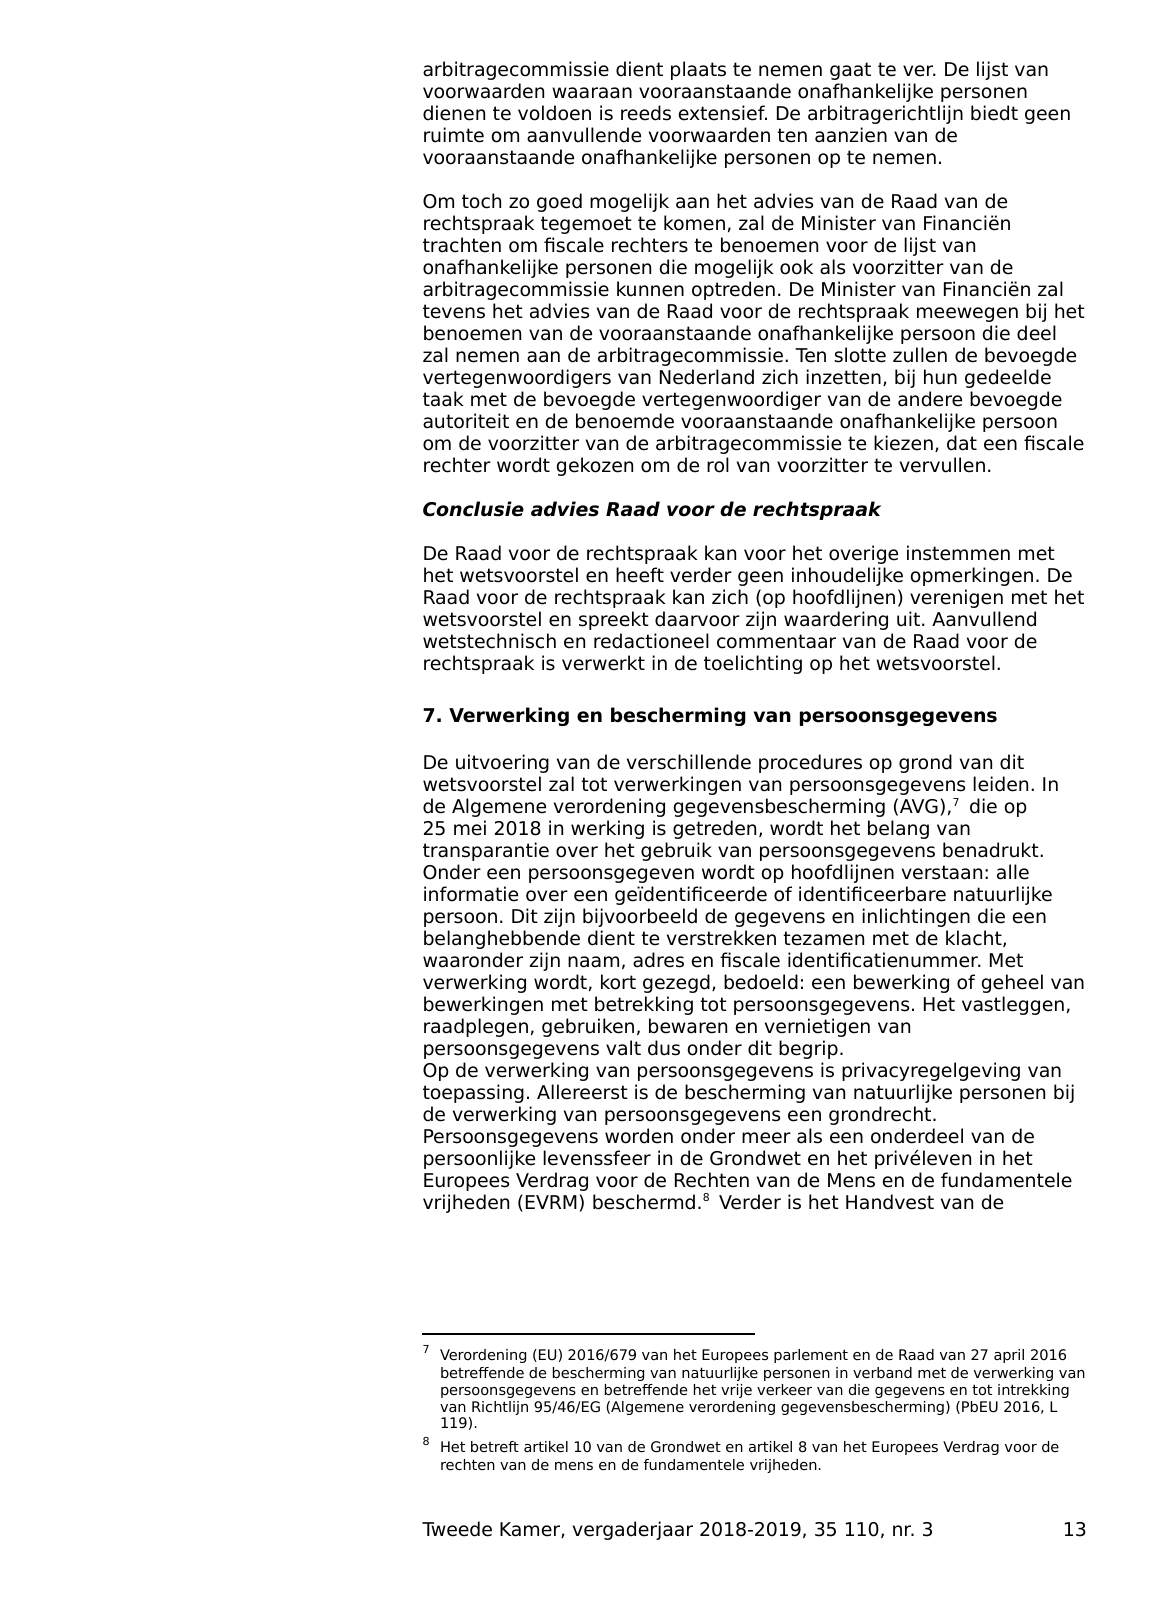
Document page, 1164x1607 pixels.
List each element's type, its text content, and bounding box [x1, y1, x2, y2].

text Om toch zo goed mogelijk aan het advies van de Raad van de rechtspraak tegemoet te komen, zal de Minister van Financiën trachten om fiscale rechters te benoemen voor de lijst van onafhankelijke personen die mogelijk ook als voorzitter van de arbitragecommissie kunnen optreden. De Minister van Financiën zal tevens het advies van de Raad voor de rechtspraak meewegen bij het benoemen van de vooraanstaande onafhankelijke persoon die deel zal nemen aan de arbitragecommissie. Ten slotte zullen de bevoegde vertegenwoordigers van Nederland zich inzetten, bij hun gedeelde taak met de bevoegde vertegenwoordiger van de andere bevoegde autoriteit en de benoemde vooraanstaande onafhankelijke persoon om de voorzitter van de arbitragecommissie te kiezen, dat een fiscale rechter wordt gekozen om de rol van voorzitter te vervullen. [422, 191, 1087, 477]
subtitle 7. Verwerking en bescherming van persoonsgegevens [422, 705, 1087, 727]
text Verordening (EU) 2016/679 van het Europees parlement en de Raad van 27 april 2016 betreffende de bescherming van natuurlijke personen in verband met de verwerking van persoonsgegevens en betreffende het vrije verkeer van die gegevens en tot intrekking van Richtlijn 95/46/EG (Algemene verordening gegevensbescherming) (PbEU 2016, L 119). [422, 1343, 1087, 1432]
subtitle Conclusie advies Raad voor de rechtspraak [422, 499, 1087, 521]
text De uitvoering van de verschillende procedures op grond van dit wetsvoorstel zal tot verwerkingen van persoonsgegevens leiden. In de Algemene verordening gegevensbescherming (AVG), die op 25 mei 2018 in werking is getreden, wordt het belang van transparantie over het gebruik van persoonsgegevens benadrukt. Onder een persoonsgegeven wordt op hoofdlijnen verstaan: alle informatie over een geïdentificeerde of identificeerbare natuurlijke persoon. Dit zijn bijvoorbeeld de gegevens en inlichtingen die een belanghebbende dient te verstrekken tezamen met de klacht, waaronder zijn naam, adres en fiscale identificatienummer. Met verwerking wordt, kort gezegd, bedoeld: een bewerking of geheel van bewerkingen met betrekking tot persoonsgegevens. Het vastleggen, raadplegen, gebruiken, bewaren en vernietigen van persoonsgegevens valt dus onder dit begrip. [422, 752, 1087, 1060]
text De Raad voor de rechtspraak kan voor het overige instemmen met het wetsvoorstel en heeft verder geen inhoudelijke opmerkingen. De Raad voor de rechtspraak kan zich (op hoofdlijnen) verenigen met het wetsvoorstel en spreekt daarvoor zijn waardering uit. Aanvullend wetstechnisch en redactioneel commentaar van de Raad voor de rechtspraak is verwerkt in de toelichting op het wetsvoorstel. [422, 543, 1087, 675]
text Op de verwerking van persoonsgegevens is privacyregelgeving van toepassing. Allereerst is de bescherming van natuurlijke personen bij de verwerking van persoonsgegevens een grondrecht. Persoonsgegevens worden onder meer als een onderdeel van de persoonlijke levenssfeer in de Grondwet en het privéleven in het Europees Verdrag voor de Rechten van de Mens en de fundamentele vrijheden (EVRM) beschermd. Verder is het Handvest van de [422, 1060, 1087, 1258]
text Het betreft artikel 10 van de Grondwet en artikel 8 van het Europees Verdrag voor de rechten van de mens en de fundamentele vrijheden. [422, 1435, 1087, 1474]
text arbitragecommissie dient plaats te nemen gaat te ver. De lijst van voorwaarden waaraan vooraanstaande onafhankelijke personen dienen te voldoen is reeds extensief. De arbitragerichtlijn biedt geen ruimte om aanvullende voorwaarden ten aanzien van de vooraanstaande onafhankelijke personen op te nemen. [422, 59, 1087, 169]
